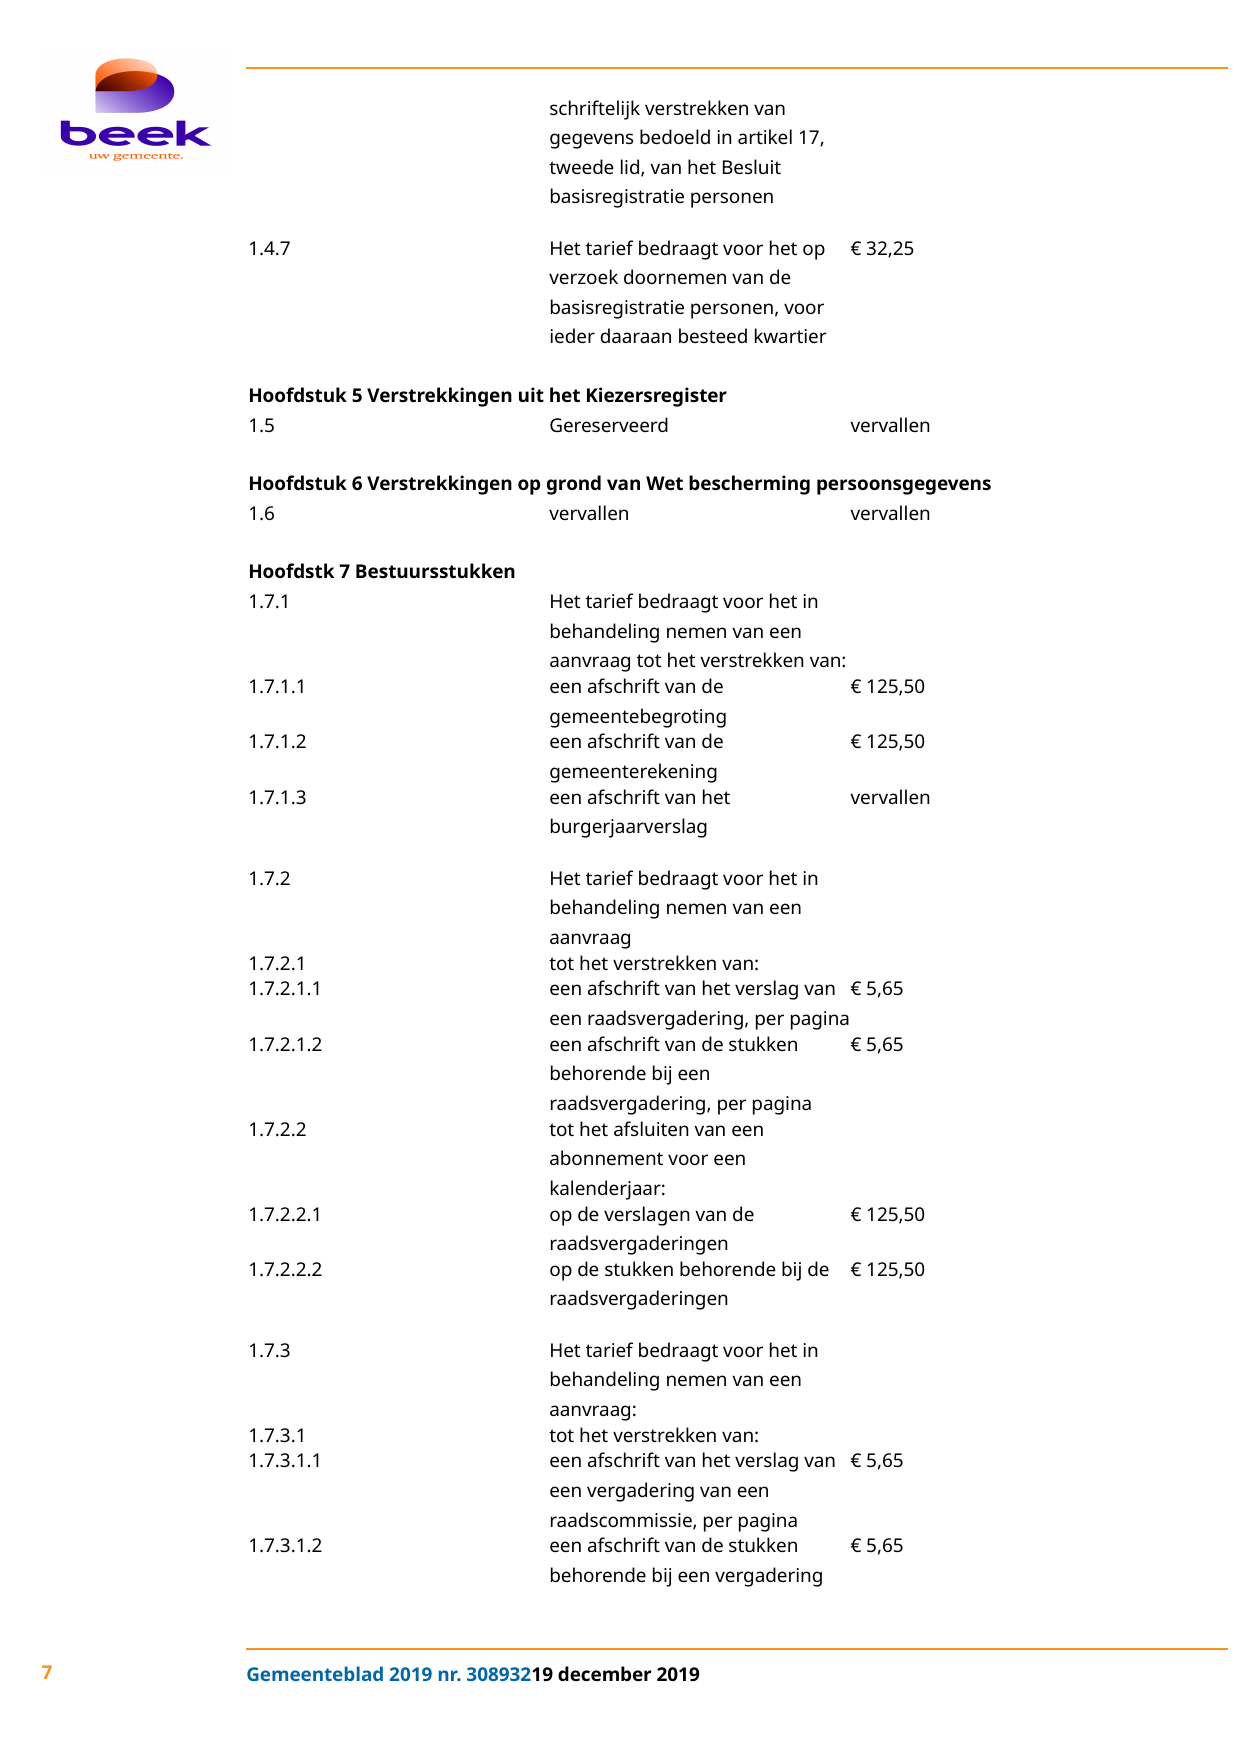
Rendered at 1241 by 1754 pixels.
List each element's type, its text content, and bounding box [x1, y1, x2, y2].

table_cell [549, 1311, 850, 1337]
table_cell € 5,65 [850, 1031, 1152, 1116]
table_cell op de verslagen van de raadsvergaderingen [549, 1201, 850, 1256]
table_cell [850, 950, 1152, 976]
table_cell 1.7.1.2 [248, 729, 549, 784]
table_cell [248, 1311, 549, 1337]
table_cell 1.7.2.1.2 [248, 1031, 549, 1116]
table_cell 1.7.2 [248, 865, 549, 950]
table_cell een afschrift van de stukken behorende bij een vergadering [549, 1533, 850, 1588]
text Hoofdstuk 5 Verstrekkingen uit het Kiezersregister [248, 382, 1152, 408]
table_cell [850, 1422, 1152, 1448]
table_header Gereserveerd [549, 412, 850, 438]
table_cell op de stukken behorende bij de raadsvergaderingen [549, 1256, 850, 1311]
table_cell vervallen [850, 784, 1152, 839]
table_cell € 125,50 [850, 729, 1152, 784]
table_cell € 5,65 [850, 976, 1152, 1031]
table_cell tot het verstrekken van: [549, 950, 850, 976]
table_cell tot het afsluiten van een abonnement voor een kalenderjaar: [549, 1116, 850, 1201]
table_cell € 5,65 [850, 1448, 1152, 1533]
table_cell Het tarief bedraagt voor het op verzoek doornemen van de basisregistratie personen, voor ieder daaraan besteed kwartier [549, 235, 850, 349]
table_cell € 32,25 [850, 235, 1152, 349]
table_cell [549, 209, 850, 235]
table_cell een afschrift van het burgerjaarverslag [549, 784, 850, 839]
table_header 1.5 [248, 412, 549, 438]
table_cell 1.7.3.1 [248, 1422, 549, 1448]
table_cell [850, 865, 1152, 950]
table_cell [248, 209, 549, 235]
table_cell [248, 95, 549, 209]
table_cell 1.7.2.2 [248, 1116, 549, 1201]
table_cell 1.7.2.1 [248, 950, 549, 976]
table_cell 1.7.2.1.1 [248, 976, 549, 1031]
table_header vervallen [850, 412, 1152, 438]
table_cell [850, 209, 1152, 235]
table_cell een afschrift van het verslag van een raadsvergadering, per pagina [549, 976, 850, 1031]
table_cell € 125,50 [850, 1256, 1152, 1311]
table_cell [850, 1337, 1152, 1422]
table_cell € 125,50 [850, 673, 1152, 729]
table_cell € 125,50 [850, 1201, 1152, 1256]
table_cell [248, 839, 549, 865]
table_cell een afschrift van de gemeenterekening [549, 729, 850, 784]
table_cell Het tarief bedraagt voor het in behandeling nemen van een aanvraag [549, 865, 850, 950]
table_cell 1.7.1.1 [248, 673, 549, 729]
table_header vervallen [549, 500, 850, 526]
table_cell [850, 1116, 1152, 1201]
table_cell schriftelijk verstrekken van gegevens bedoeld in artikel 17, tweede lid, van het Besluit basisregistratie personen [549, 95, 850, 209]
table_cell een afschrift van de gemeentebegroting [549, 673, 850, 729]
table_header [850, 589, 1152, 673]
table_cell [850, 1311, 1152, 1337]
table_cell [850, 839, 1152, 865]
table_cell 1.4.7 [248, 235, 549, 349]
picture [41, 47, 231, 172]
table_cell [850, 95, 1152, 209]
table_cell 1.7.1.3 [248, 784, 549, 839]
table_cell tot het verstrekken van: [549, 1422, 850, 1448]
table_cell een afschrift van het verslag van een vergadering van een raadscommissie, per pagina [549, 1448, 850, 1533]
table_header vervallen [850, 500, 1152, 526]
table_header 1.6 [248, 500, 549, 526]
table_header 1.7.1 [248, 589, 549, 673]
table_cell [549, 839, 850, 865]
text Hoofdstk 7 Bestuursstukken [248, 559, 1152, 584]
table_cell een afschrift van de stukken behorende bij een raadsvergadering, per pagina [549, 1031, 850, 1116]
table_cell 1.7.3 [248, 1337, 549, 1422]
table_header Het tarief bedraagt voor het in behandeling nemen van een aanvraag tot het verstrekken van: [549, 589, 850, 673]
table_cell 1.7.3.1.2 [248, 1533, 549, 1588]
text Hoofdstuk 6 Verstrekkingen op grond van Wet bescherming persoonsgegevens [248, 471, 1152, 496]
table_cell Het tarief bedraagt voor het in behandeling nemen van een aanvraag: [549, 1337, 850, 1422]
table_cell 1.7.3.1.1 [248, 1448, 549, 1533]
table_cell € 5,65 [850, 1533, 1152, 1588]
table_cell 1.7.2.2.2 [248, 1256, 549, 1311]
table_cell 1.7.2.2.1 [248, 1201, 549, 1256]
